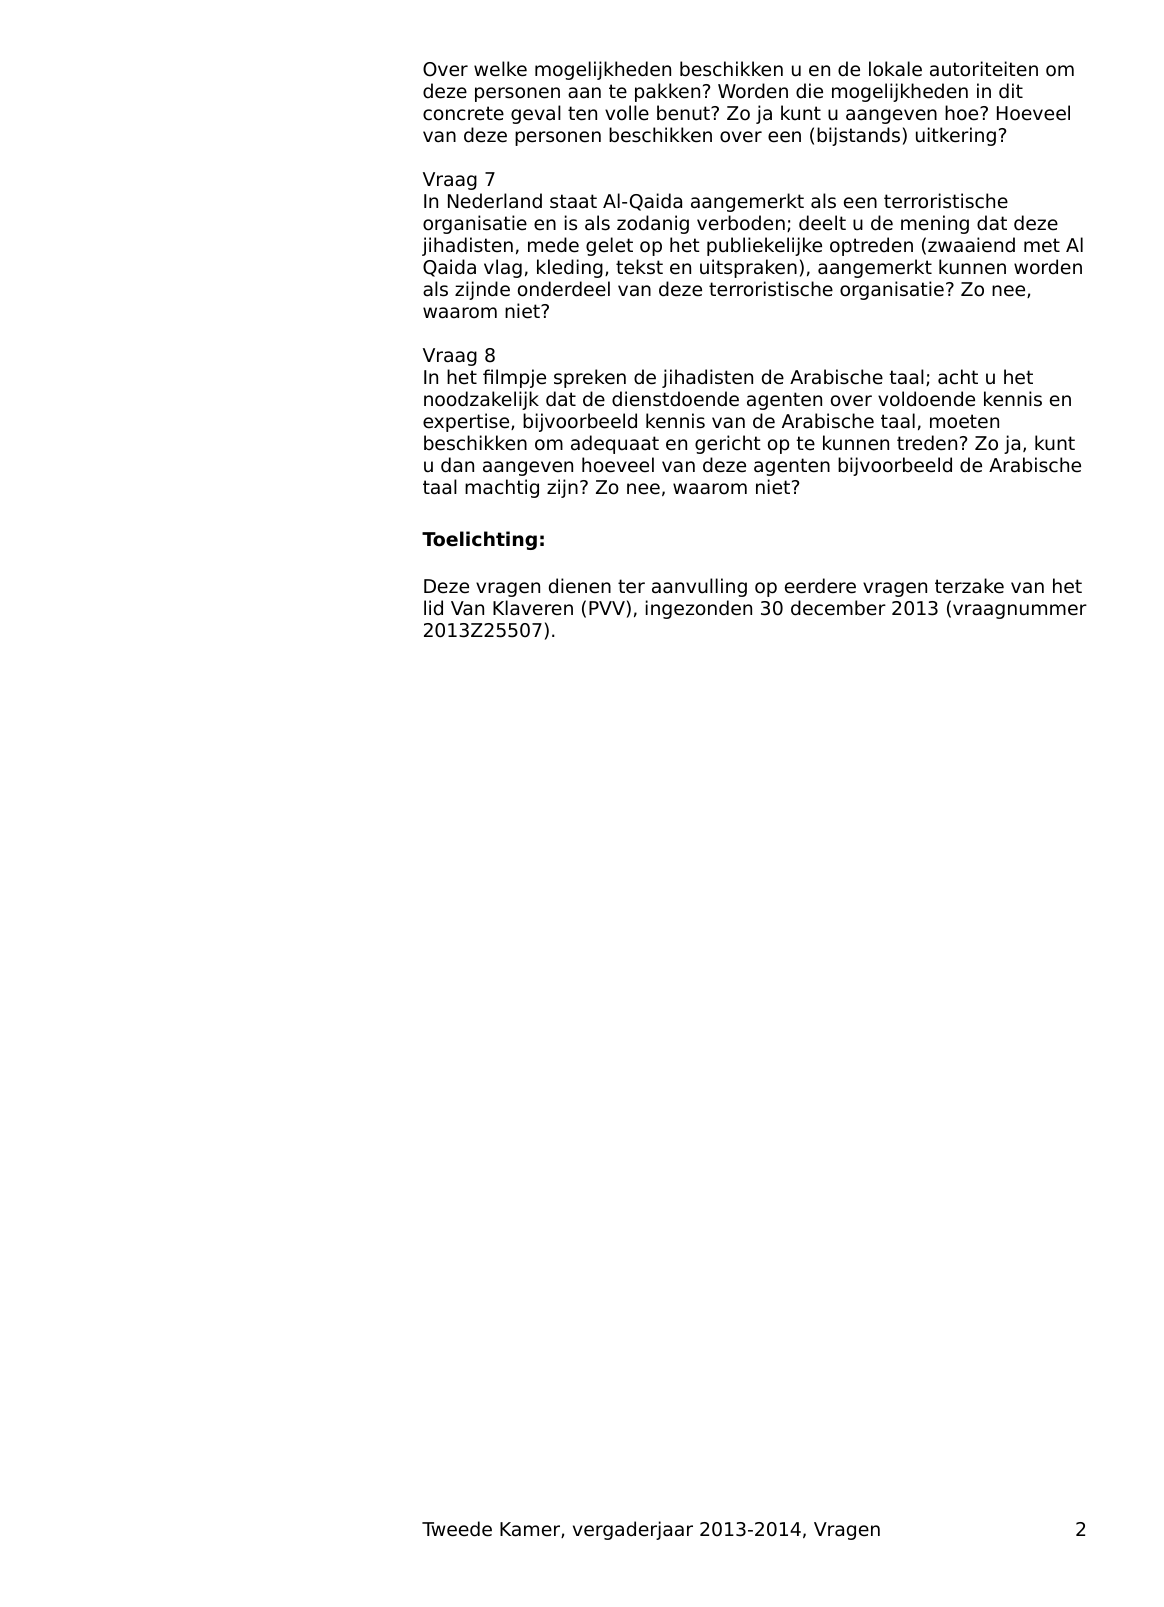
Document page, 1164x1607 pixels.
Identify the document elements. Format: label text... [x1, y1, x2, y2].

text Vraag 7 [422, 169, 1087, 191]
text Deze vragen dienen ter aanvulling op eerdere vragen terzake van het lid Van Klaveren (PVV), ingezonden 30 december 2013 (vraagnummer 2013Z25507). [422, 576, 1087, 642]
subtitle Toelichting: [422, 529, 1087, 551]
text Vraag 8 [422, 345, 1087, 367]
text In het filmpje spreken de jihadisten de Arabische taal; acht u het noodzakelijk dat de dienstdoende agenten over voldoende kennis en expertise, bijvoorbeeld kennis van de Arabische taal, moeten beschikken om adequaat en gericht op te kunnen treden? Zo ja, kunt u dan aangeven hoeveel van deze agenten bijvoorbeeld de Arabische taal machtig zijn? Zo nee, waarom niet? [422, 367, 1087, 499]
text Over welke mogelijkheden beschikken u en de lokale autoriteiten om deze personen aan te pakken? Worden die mogelijkheden in dit concrete geval ten volle benut? Zo ja kunt u aangeven hoe? Hoeveel van deze personen beschikken over een (bijstands) uitkering? [422, 59, 1087, 147]
text In Nederland staat Al-Qaida aangemerkt als een terroristische organisatie en is als zodanig verboden; deelt u de mening dat deze jihadisten, mede gelet op het publiekelijke optreden (zwaaiend met Al Qaida vlag, kleding, tekst en uitspraken), aangemerkt kunnen worden als zijnde onderdeel van deze terroristische organisatie? Zo nee, waarom niet? [422, 191, 1087, 323]
